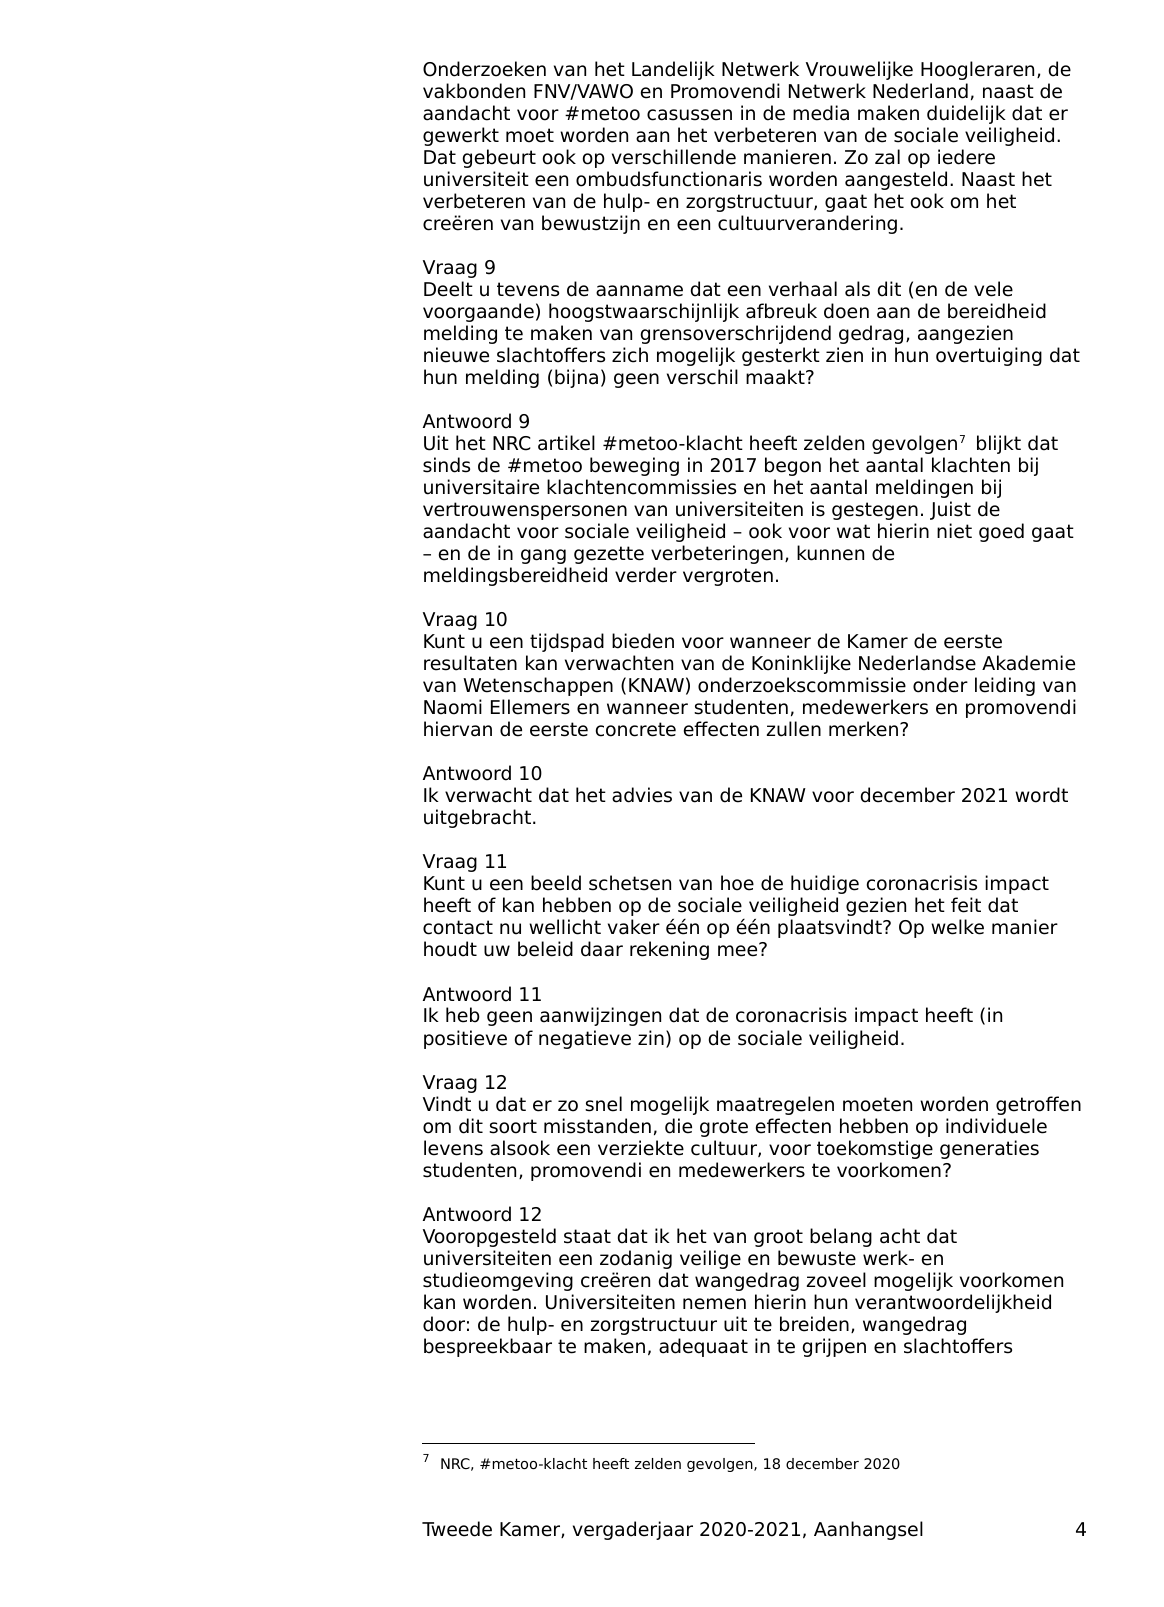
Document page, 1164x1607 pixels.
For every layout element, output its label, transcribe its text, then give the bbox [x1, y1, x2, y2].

text Kunt u een beeld schetsen van hoe de huidige coronacrisis impact heeft of kan hebben op de sociale veiligheid gezien het feit dat contact nu wellicht vaker één op één plaatsvindt? Op welke manier houdt uw beleid daar rekening mee? [422, 873, 1087, 961]
text Ik verwacht dat het advies van de KNAW voor december 2021 wordt uitgebracht. [422, 785, 1087, 829]
text Vraag 11 [422, 851, 1087, 873]
text Deelt u tevens de aanname dat een verhaal als dit (en de vele voorgaande) hoogstwaarschijnlijk afbreuk doen aan de bereidheid melding te maken van grensoverschrijdend gedrag, aangezien nieuwe slachtoffers zich mogelijk gesterkt zien in hun overtuiging dat hun melding (bijna) geen verschil maakt? [422, 279, 1087, 389]
text Onderzoeken van het Landelijk Netwerk Vrouwelijke Hoogleraren, de vakbonden FNV/VAWO en Promovendi Netwerk Nederland, naast de aandacht voor #metoo casussen in de media maken duidelijk dat er gewerkt moet worden aan het verbeteren van de sociale veiligheid. Dat gebeurt ook op verschillende manieren. Zo zal op iedere universiteit een ombudsfunctionaris worden aangesteld. Naast het verbeteren van de hulp- en zorgstructuur, gaat het ook om het creëren van bewustzijn en een cultuurverandering. [422, 59, 1087, 235]
text Vraag 9 [422, 257, 1087, 279]
text Vraag 10 [422, 609, 1087, 631]
text Vindt u dat er zo snel mogelijk maatregelen moeten worden getroffen om dit soort misstanden, die grote effecten hebben op individuele levens alsook een verziekte cultuur, voor toekomstige generaties studenten, promovendi en medewerkers te voorkomen? [422, 1093, 1087, 1181]
text Antwoord 11 [422, 983, 1087, 1005]
text Ik heb geen aanwijzingen dat de coronacrisis impact heeft (in positieve of negatieve zin) op de sociale veiligheid. [422, 1005, 1087, 1049]
text Antwoord 10 [422, 763, 1087, 785]
text Vraag 12 [422, 1072, 1087, 1093]
text Antwoord 9 [422, 411, 1087, 433]
text Vooropgesteld staat dat ik het van groot belang acht dat universiteiten een zodanig veilige en bewuste werk- en studieomgeving creëren dat wangedrag zoveel mogelijk voorkomen kan worden. Universiteiten nemen hierin hun verantwoordelijkheid door: de hulp- en zorgstructuur uit te breiden, wangedrag bespreekbaar te maken, adequaat in te grijpen en slachtoffers [422, 1226, 1087, 1357]
text Antwoord 12 [422, 1204, 1087, 1226]
text Kunt u een tijdspad bieden voor wanneer de Kamer de eerste resultaten kan verwachten van de Koninklijke Nederlandse Akademie van Wetenschappen (KNAW) onderzoekscommissie onder leiding van Naomi Ellemers en wanneer studenten, medewerkers en promovendi hiervan de eerste concrete effecten zullen merken? [422, 631, 1087, 741]
text NRC, #metoo-klacht heeft zelden gevolgen, 18 december 2020 [422, 1452, 1087, 1474]
text Uit het NRC artikel #metoo-klacht heeft zelden gevolgen blijkt dat sinds de #metoo beweging in 2017 begon het aantal klachten bij universitaire klachtencommissies en het aantal meldingen bij vertrouwenspersonen van universiteiten is gestegen. Juist de aandacht voor sociale veiligheid – ook voor wat hierin niet goed gaat – en de in gang gezette verbeteringen, kunnen de meldingsbereidheid verder vergroten. [422, 433, 1087, 587]
